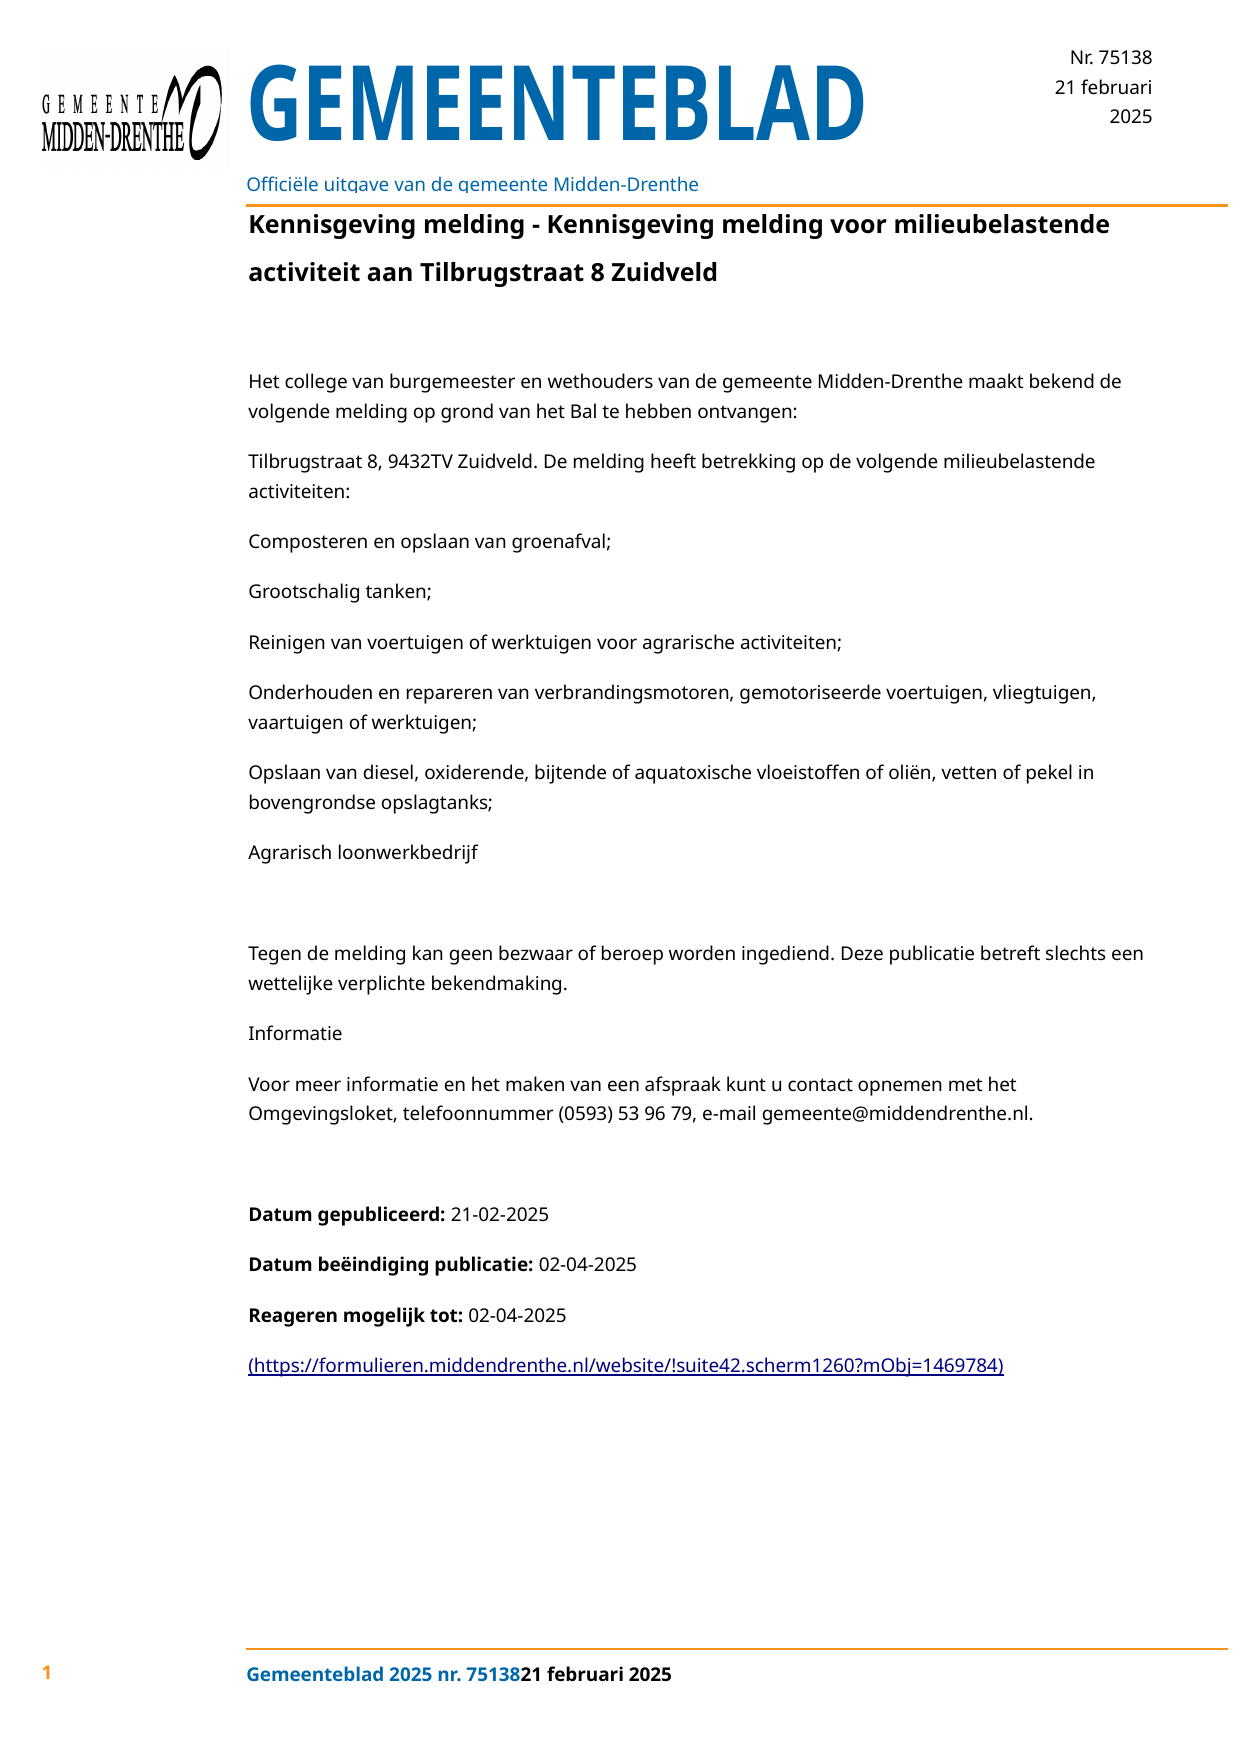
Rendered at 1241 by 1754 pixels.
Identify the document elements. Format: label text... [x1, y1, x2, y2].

text Reageren mogelijk tot: 02-04-2025 [248, 1302, 1152, 1328]
text Voor meer informatie en het maken van een afspraak kunt u contact opnemen met het Omgevingsloket, telefoonnummer (0593) 53 96 79, e-mail gemeente@middendrenthe.nl. [248, 1071, 1152, 1126]
text (https://formulieren.middendrenthe.nl/website/!suite42.scherm1260?mObj=1469784) [248, 1352, 1152, 1378]
text Reinigen van voertuigen of werktuigen voor agrarische activiteiten; [248, 629, 1152, 655]
text Agrarisch loonwerkbedrijf [248, 839, 1152, 865]
text Informatie [248, 1020, 1152, 1046]
text Datum beëindiging publicatie: 02-04-2025 [248, 1252, 1152, 1277]
text Tegen de melding kan geen bezwaar of beroep worden ingediend. Deze publicatie betreft slechts een wettelijke verplichte bekendmaking. [248, 940, 1152, 996]
text Datum gepubliceerd: 21-02-2025 [248, 1201, 1152, 1227]
picture [41, 47, 231, 172]
text Tilbrugstraat 8, 9432TV Zuidveld. De melding heeft betrekking op de volgende milieubelastende activiteiten: [248, 448, 1152, 504]
text Opslaan van diesel, oxiderende, bijtende of aquatoxische vloeistoffen of oliën, vetten of pekel in bovengrondse opslagtanks; [248, 759, 1152, 815]
text Het college van burgemeester en wethouders van de gemeente Midden-Drenthe maakt bekend de volgende melding op grond van het Bal te hebben ontvangen: [248, 368, 1152, 424]
text Grootschalig tanken; [248, 579, 1152, 604]
text Kennisgeving melding - Kennisgeving melding voor milieubelastende activiteit aan Tilbrugstraat 8 Zuidveld [248, 207, 1152, 288]
text Onderhouden en repareren van verbrandingsmotoren, gemotoriseerde voertuigen, vliegtuigen, vaartuigen of werktuigen; [248, 679, 1152, 735]
text Composteren en opslaan van groenafval; [248, 528, 1152, 554]
